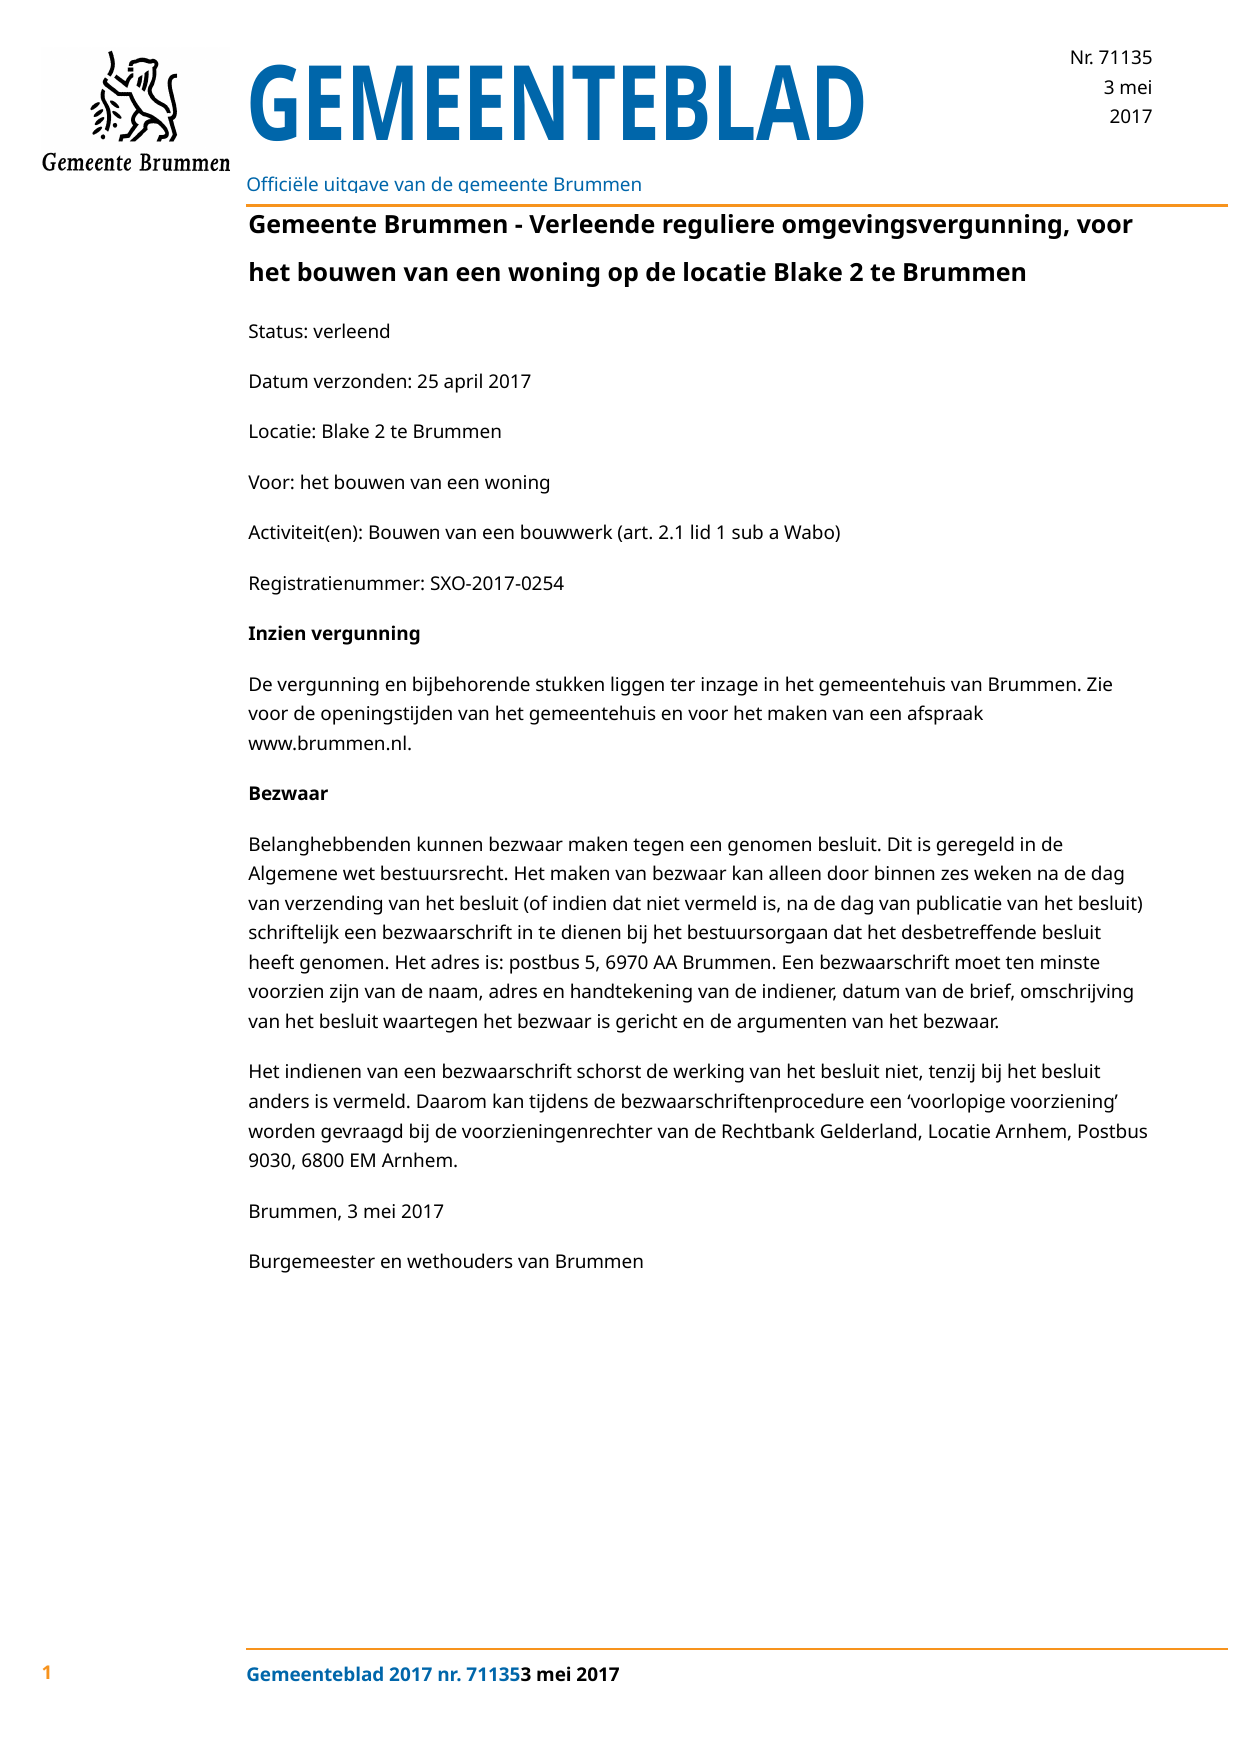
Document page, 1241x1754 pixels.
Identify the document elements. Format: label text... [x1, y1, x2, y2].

text Belanghebbenden kunnen bezwaar maken tegen een genomen besluit. Dit is geregeld in de Algemene wet bestuursrecht. Het maken van bezwaar kan alleen door binnen zes weken na de dag van verzending van het besluit (of indien dat niet vermeld is, na de dag van publicatie van het besluit) schriftelijk een bezwaarschrift in te dienen bij het bestuursorgaan dat het desbetreffende besluit heeft genomen. Het adres is: postbus 5, 6970 AA Brummen. Een bezwaarschrift moet ten minste voorzien zijn van de naam, adres en handtekening van de indiener, datum van de brief, omschrijving van het besluit waartegen het bezwaar is gericht en de argumenten van het bezwaar. [248, 831, 1152, 1034]
text Inzien vergunning [248, 620, 1152, 646]
text De vergunning en bijbehorende stukken liggen ter inzage in het gemeentehuis van Brummen. Zie voor de openingstijden van het gemeentehuis en voor het maken van een afspraak www.brummen.nl. [248, 671, 1152, 756]
text Status: verleend [248, 318, 1152, 344]
text Het indienen van een bezwaarschrift schorst de werking van het besluit niet, tenzij bij het besluit anders is vermeld. Daarom kan tijdens de bezwaarschriftenprocedure een ‘voorlopige voorziening’ worden gevraagd bij de voorzieningenrechter van de Rechtbank Gelderland, Locatie Arnhem, Postbus 9030, 6800 EM Arnhem. [248, 1059, 1152, 1173]
text Bezwaar [248, 780, 1152, 806]
picture [41, 47, 231, 172]
text Locatie: Blake 2 te Brummen [248, 419, 1152, 444]
text Burgemeester en wethouders van Brummen [248, 1248, 1152, 1274]
text Brummen, 3 mei 2017 [248, 1198, 1152, 1224]
text Registratienummer: SXO-2017-0254 [248, 570, 1152, 596]
text Datum verzonden: 25 april 2017 [248, 368, 1152, 394]
text Gemeente Brummen - Verleende reguliere omgevingsvergunning, voor het bouwen van een woning op de locatie Blake 2 te Brummen [248, 207, 1152, 288]
text Voor: het bouwen van een woning [248, 469, 1152, 495]
text Activiteit(en): Bouwen van een bouwwerk (art. 2.1 lid 1 sub a Wabo) [248, 519, 1152, 545]
